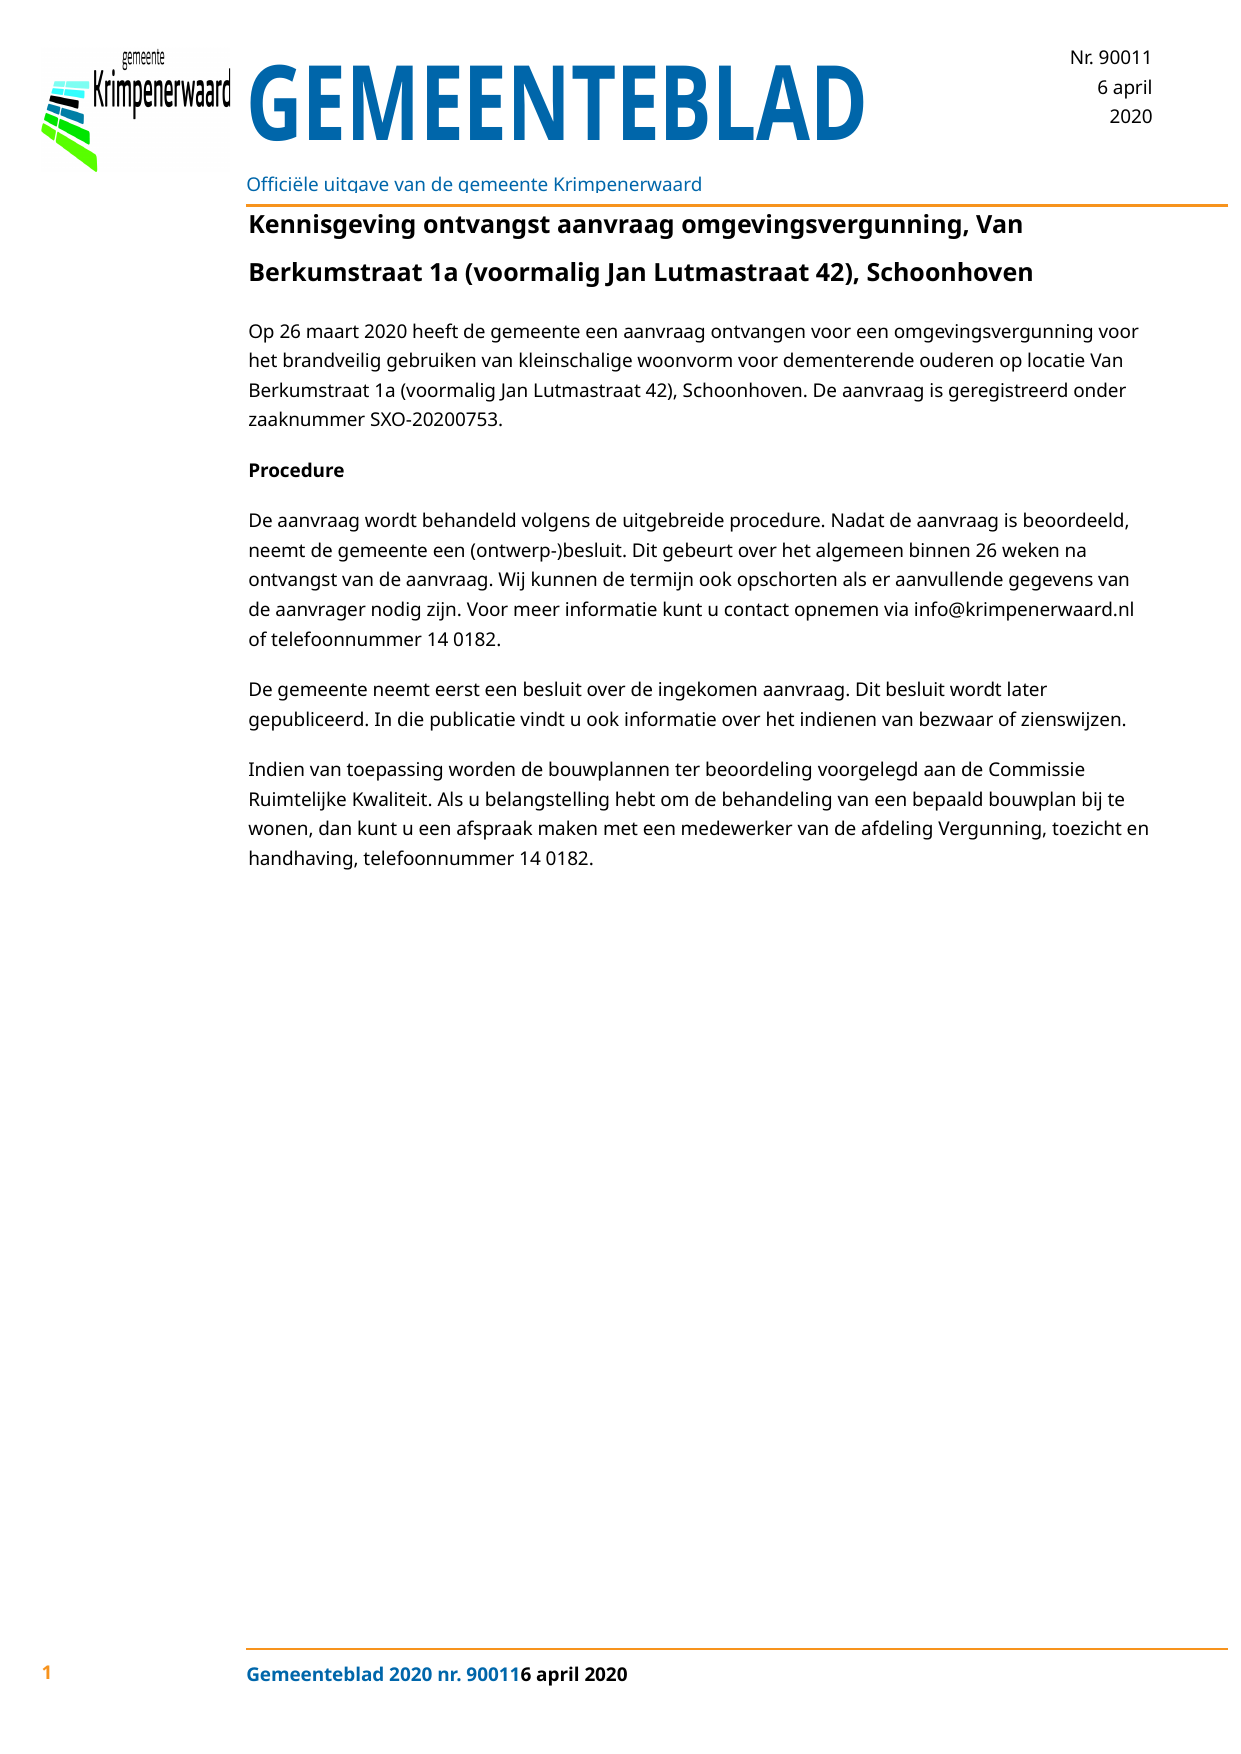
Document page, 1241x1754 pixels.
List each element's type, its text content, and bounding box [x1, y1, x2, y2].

text Kennisgeving ontvangst aanvraag omgevingsvergunning, Van Berkumstraat 1a (voormalig Jan Lutmastraat 42), Schoonhoven [248, 207, 1152, 288]
text De aanvraag wordt behandeld volgens de uitgebreide procedure. Nadat de aanvraag is beoordeeld, neemt de gemeente een (ontwerp-)besluit. Dit gebeurt over het algemeen binnen 26 weken na ontvangst van de aanvraag. Wij kunnen de termijn ook opschorten als er aanvullende gegevens van de aanvrager nodig zijn. Voor meer informatie kunt u contact opnemen via info@krimpenerwaard.nl of telefoonnummer 14 0182. [248, 507, 1152, 652]
text Op 26 maart 2020 heeft de gemeente een aanvraag ontvangen voor een omgevingsvergunning voor het brandveilig gebruiken van kleinschalige woonvorm voor dementerende ouderen op locatie Van Berkumstraat 1a (voormalig Jan Lutmastraat 42), Schoonhoven. De aanvraag is geregistreerd onder zaaknummer SXO-20200753. [248, 318, 1152, 432]
text De gemeente neemt eerst een besluit over de ingekomen aanvraag. Dit besluit wordt later gepubliceerd. In die publicatie vindt u ook informatie over het indienen van bezwaar of zienswijzen. [248, 676, 1152, 732]
picture [41, 47, 231, 172]
text Procedure [248, 457, 1152, 483]
text Indien van toepassing worden de bouwplannen ter beoordeling voorgelegd aan de Commissie Ruimtelijke Kwaliteit. Als u belangstelling hebt om de behandeling van een bepaald bouwplan bij te wonen, dan kunt u een afspraak maken met een medewerker van de afdeling Vergunning, toezicht en handhaving, telefoonnummer 14 0182. [248, 756, 1152, 871]
